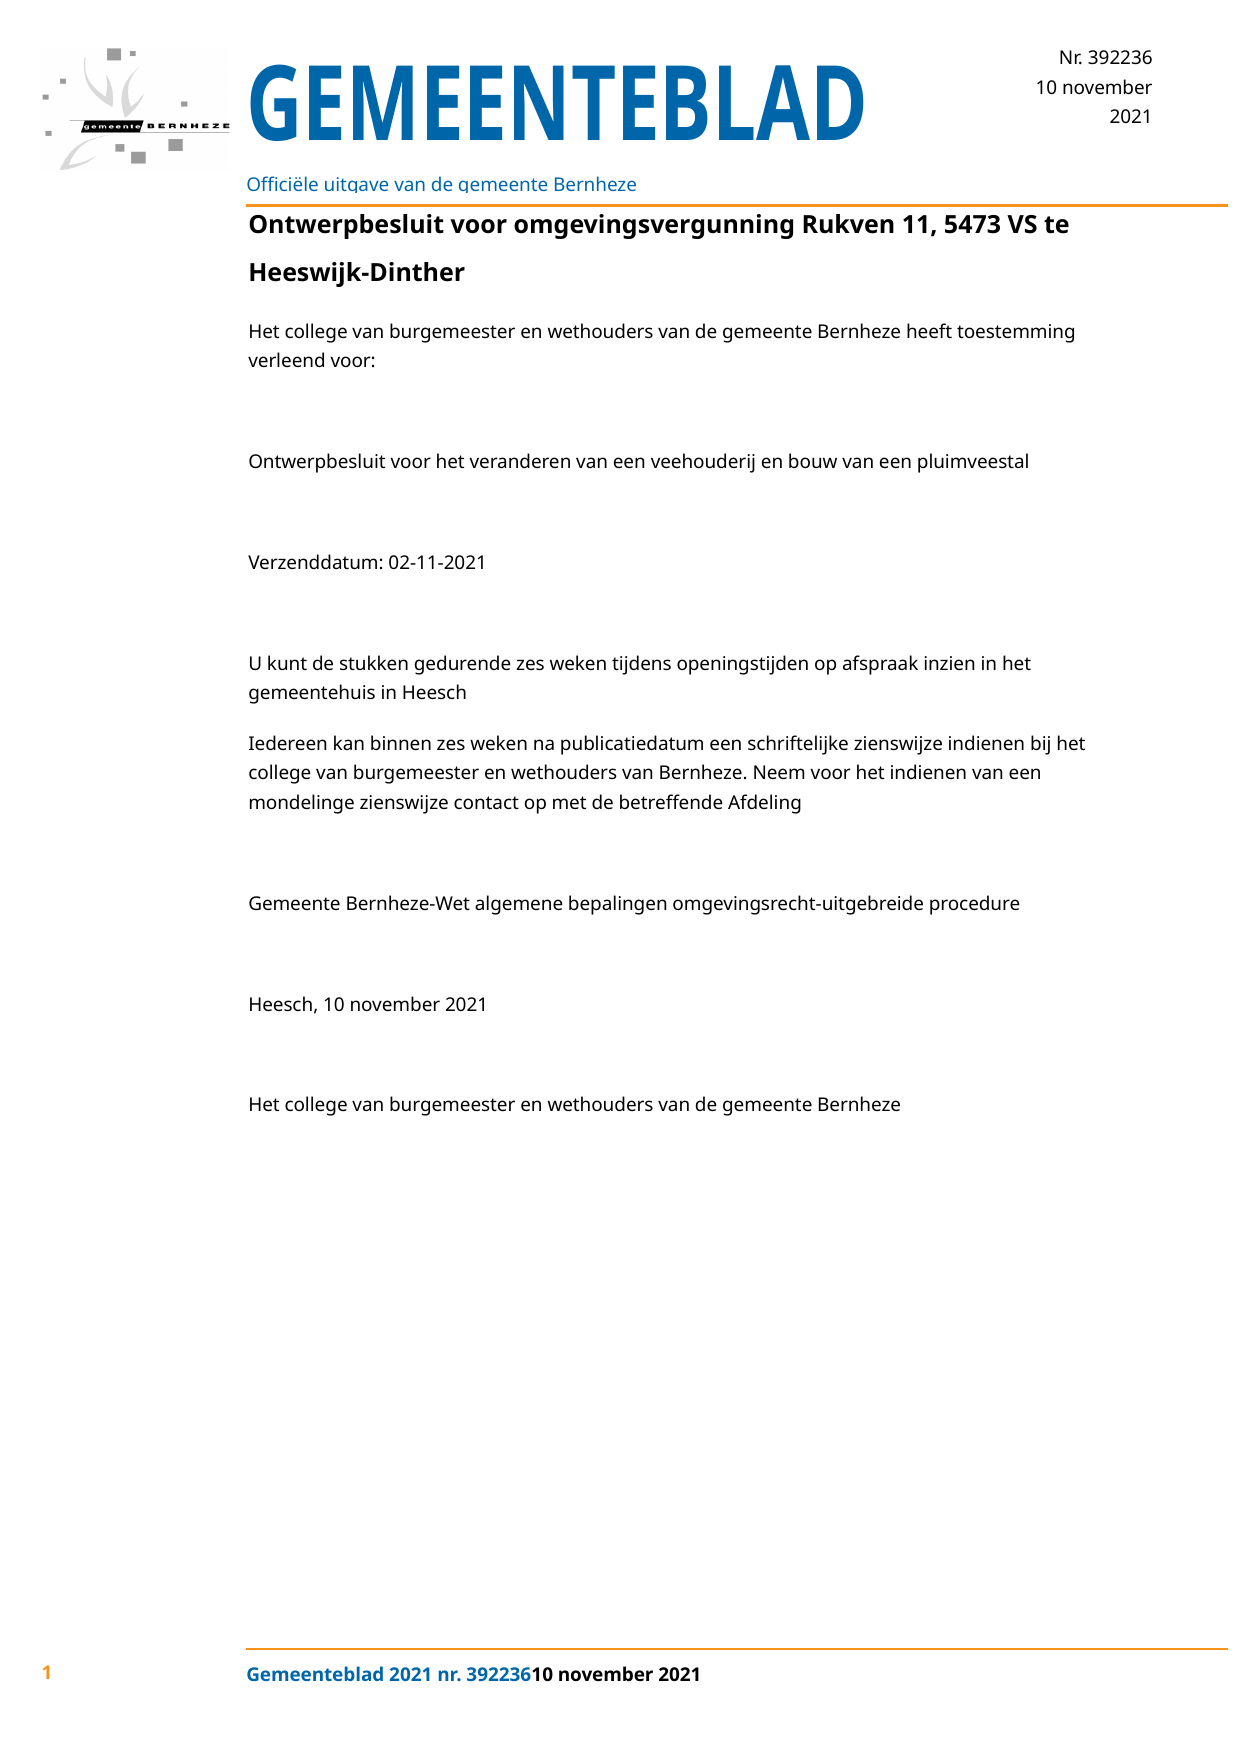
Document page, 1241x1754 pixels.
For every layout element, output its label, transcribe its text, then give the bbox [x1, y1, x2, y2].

text Verzenddatum: 02-11-2021 [248, 549, 1152, 575]
text U kunt de stukken gedurende zes weken tijdens openingstijden op afspraak inzien in het gemeentehuis in Heesch [248, 650, 1152, 705]
picture [41, 47, 231, 172]
text Heesch, 10 november 2021 [248, 991, 1152, 1017]
text Het college van burgemeester en wethouders van de gemeente Bernheze [248, 1092, 1152, 1117]
text Het college van burgemeester en wethouders van de gemeente Bernheze heeft toestemming verleend voor: [248, 318, 1152, 373]
text Iedereen kan binnen zes weken na publicatiedatum een schriftelijke zienswijze indienen bij het college van burgemeester en wethouders van Bernheze. Neem voor het indienen van een mondelinge zienswijze contact op met de betreffende Afdeling [248, 730, 1152, 815]
text Gemeente Bernheze-Wet algemene bepalingen omgevingsrecht-uitgebreide procedure [248, 890, 1152, 916]
text Ontwerpbesluit voor omgevingsvergunning Rukven 11, 5473 VS te Heeswijk-Dinther [248, 207, 1152, 288]
text Ontwerpbesluit voor het veranderen van een veehouderij en bouw van een pluimveestal [248, 448, 1152, 474]
